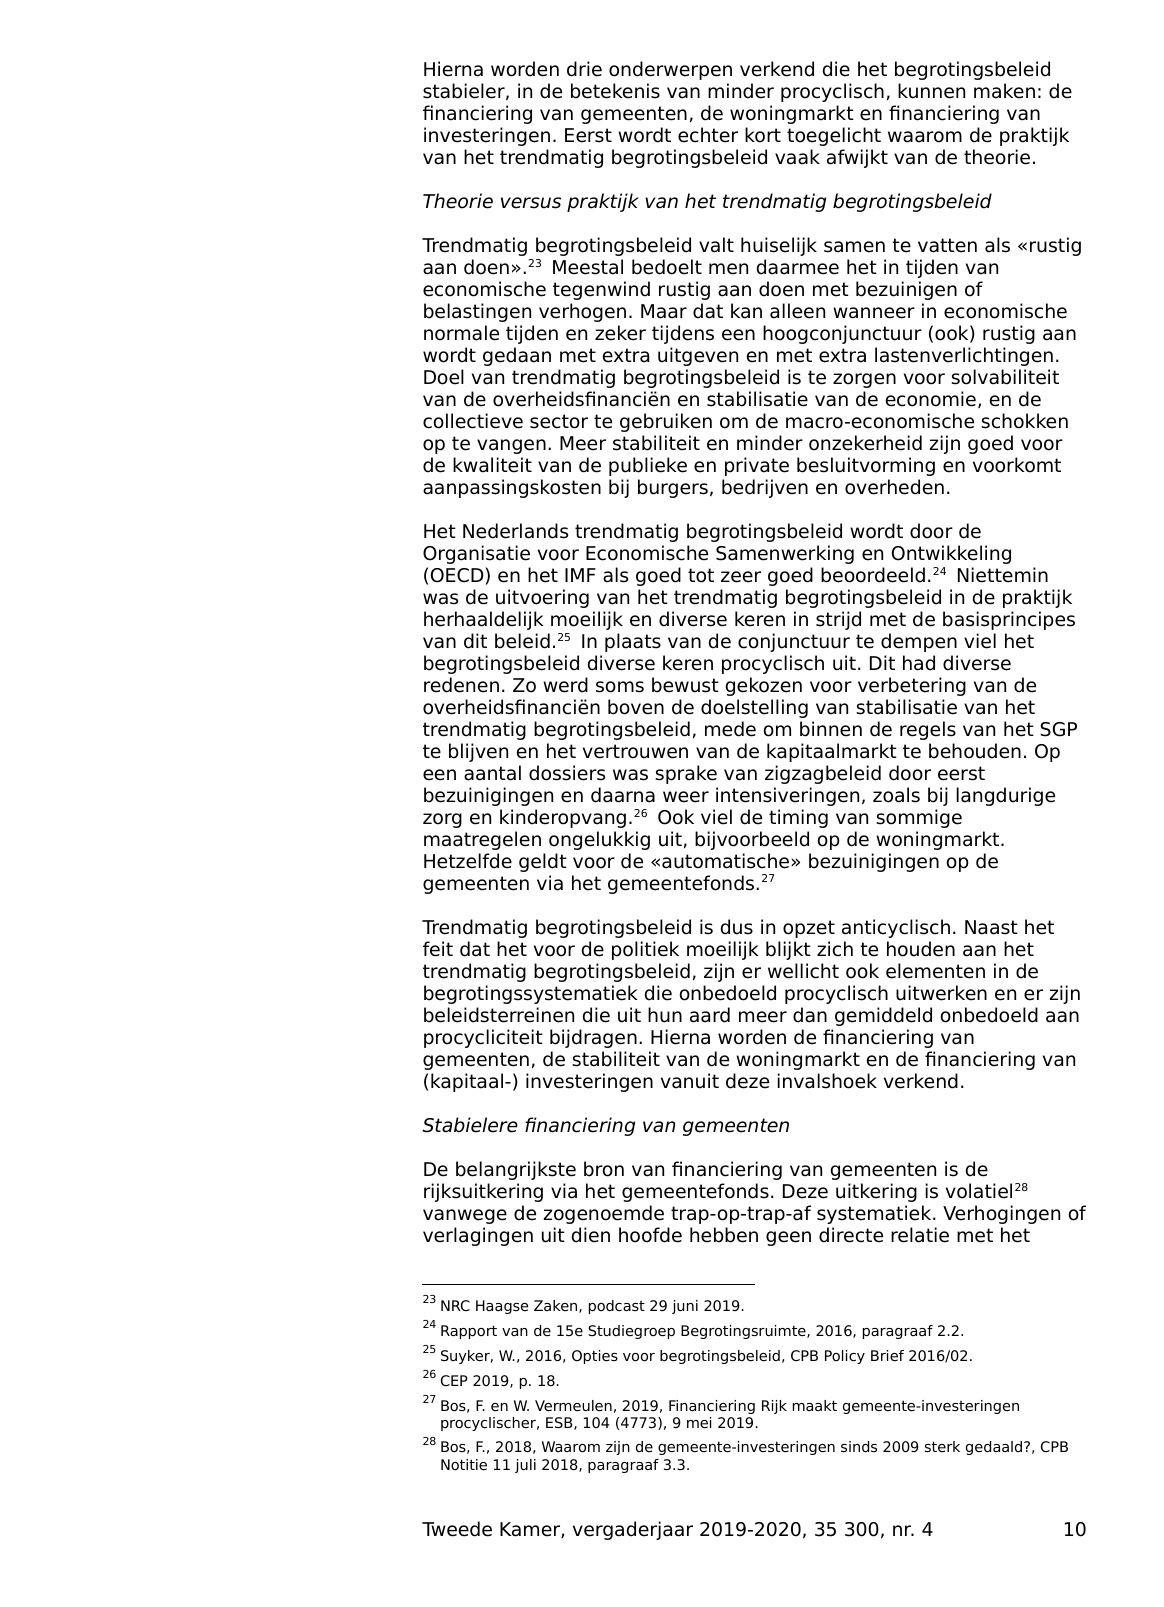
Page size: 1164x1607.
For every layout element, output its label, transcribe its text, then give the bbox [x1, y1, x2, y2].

text Het Nederlands trendmatig begrotingsbeleid wordt door de Organisatie voor Economische Samenwerking en Ontwikkeling (OECD) en het IMF als goed tot zeer goed beoordeeld. Niettemin was de uitvoering van het trendmatig begrotingsbeleid in de praktijk herhaaldelijk moeilijk en diverse keren in strijd met de basisprincipes van dit beleid. In plaats van de conjunctuur te dempen viel het begrotingsbeleid diverse keren procyclisch uit. Dit had diverse redenen. Zo werd soms bewust gekozen voor verbetering van de overheidsfinanciën boven de doelstelling van stabilisatie van het trendmatig begrotingsbeleid, mede om binnen de regels van het SGP te blijven en het vertrouwen van de kapitaalmarkt te behouden. Op een aantal dossiers was sprake van zigzagbeleid door eerst bezuinigingen en daarna weer intensiveringen, zoals bij langdurige zorg en kinderopvang. Ook viel de timing van sommige maatregelen ongelukkig uit, bijvoorbeeld op de woningmarkt. Hetzelfde geldt voor de «automatische» bezuinigingen op de gemeenten via het gemeentefonds. [422, 521, 1087, 895]
text Bos, F. en W. Vermeulen, 2019, Financiering Rijk maakt gemeente-investeringen procyclischer, ESB, 104 (4773), 9 mei 2019. [422, 1393, 1087, 1432]
text Hierna worden drie onderwerpen verkend die het begrotingsbeleid stabieler, in de betekenis van minder procyclisch, kunnen maken: de financiering van gemeenten, de woningmarkt en financiering van investeringen. Eerst wordt echter kort toegelicht waarom de praktijk van het trendmatig begrotingsbeleid vaak afwijkt van de theorie. [422, 59, 1087, 169]
text Suyker, W., 2016, Opties voor begrotingsbeleid, CPB Policy Brief 2016/02. [422, 1343, 1087, 1366]
text CEP 2019, p. 18. [422, 1368, 1087, 1391]
text Bos, F., 2018, Waarom zijn de gemeente-investeringen sinds 2009 sterk gedaald?, CPB Notitie 11 juli 2018, paragraaf 3.3. [422, 1435, 1087, 1474]
text Rapport van de 15e Studiegroep Begrotingsruimte, 2016, paragraaf 2.2. [422, 1318, 1087, 1341]
text De belangrijkste bron van financiering van gemeenten is de rijksuitkering via het gemeentefonds. Deze uitkering is volatiel vanwege de zogenoemde trap-op-trap-af systematiek. Verhogingen of verlagingen uit dien hoofde hebben geen directe relatie met het [422, 1159, 1087, 1247]
text NRC Haagse Zaken, podcast 29 juni 2019. [422, 1293, 1087, 1316]
text Trendmatig begrotingsbeleid valt huiselijk samen te vatten als «rustig aan doen». Meestal bedoelt men daarmee het in tijden van economische tegenwind rustig aan doen met bezuinigen of belastingen verhogen. Maar dat kan alleen wanneer in economische normale tijden en zeker tijdens een hoogconjunctuur (ook) rustig aan wordt gedaan met extra uitgeven en met extra lastenverlichtingen. Doel van trendmatig begrotingsbeleid is te zorgen voor solvabiliteit van de overheidsfinanciën en stabilisatie van de economie, en de collectieve sector te gebruiken om de macro-economische schokken op te vangen. Meer stabiliteit en minder onzekerheid zijn goed voor de kwaliteit van de publieke en private besluitvorming en voorkomt aanpassingskosten bij burgers, bedrijven en overheden. [422, 235, 1087, 499]
subtitle Stabielere financiering van gemeenten [422, 1115, 1087, 1137]
subtitle Theorie versus praktijk van het trendmatig begrotingsbeleid [422, 191, 1087, 213]
text Trendmatig begrotingsbeleid is dus in opzet anticyclisch. Naast het feit dat het voor de politiek moeilijk blijkt zich te houden aan het trendmatig begrotingsbeleid, zijn er wellicht ook elementen in de begrotingssystematiek die onbedoeld procyclisch uitwerken en er zijn beleidsterreinen die uit hun aard meer dan gemiddeld onbedoeld aan procycliciteit bijdragen. Hierna worden de financiering van gemeenten, de stabiliteit van de woningmarkt en de financiering van (kapitaal-) investeringen vanuit deze invalshoek verkend. [422, 917, 1087, 1093]
